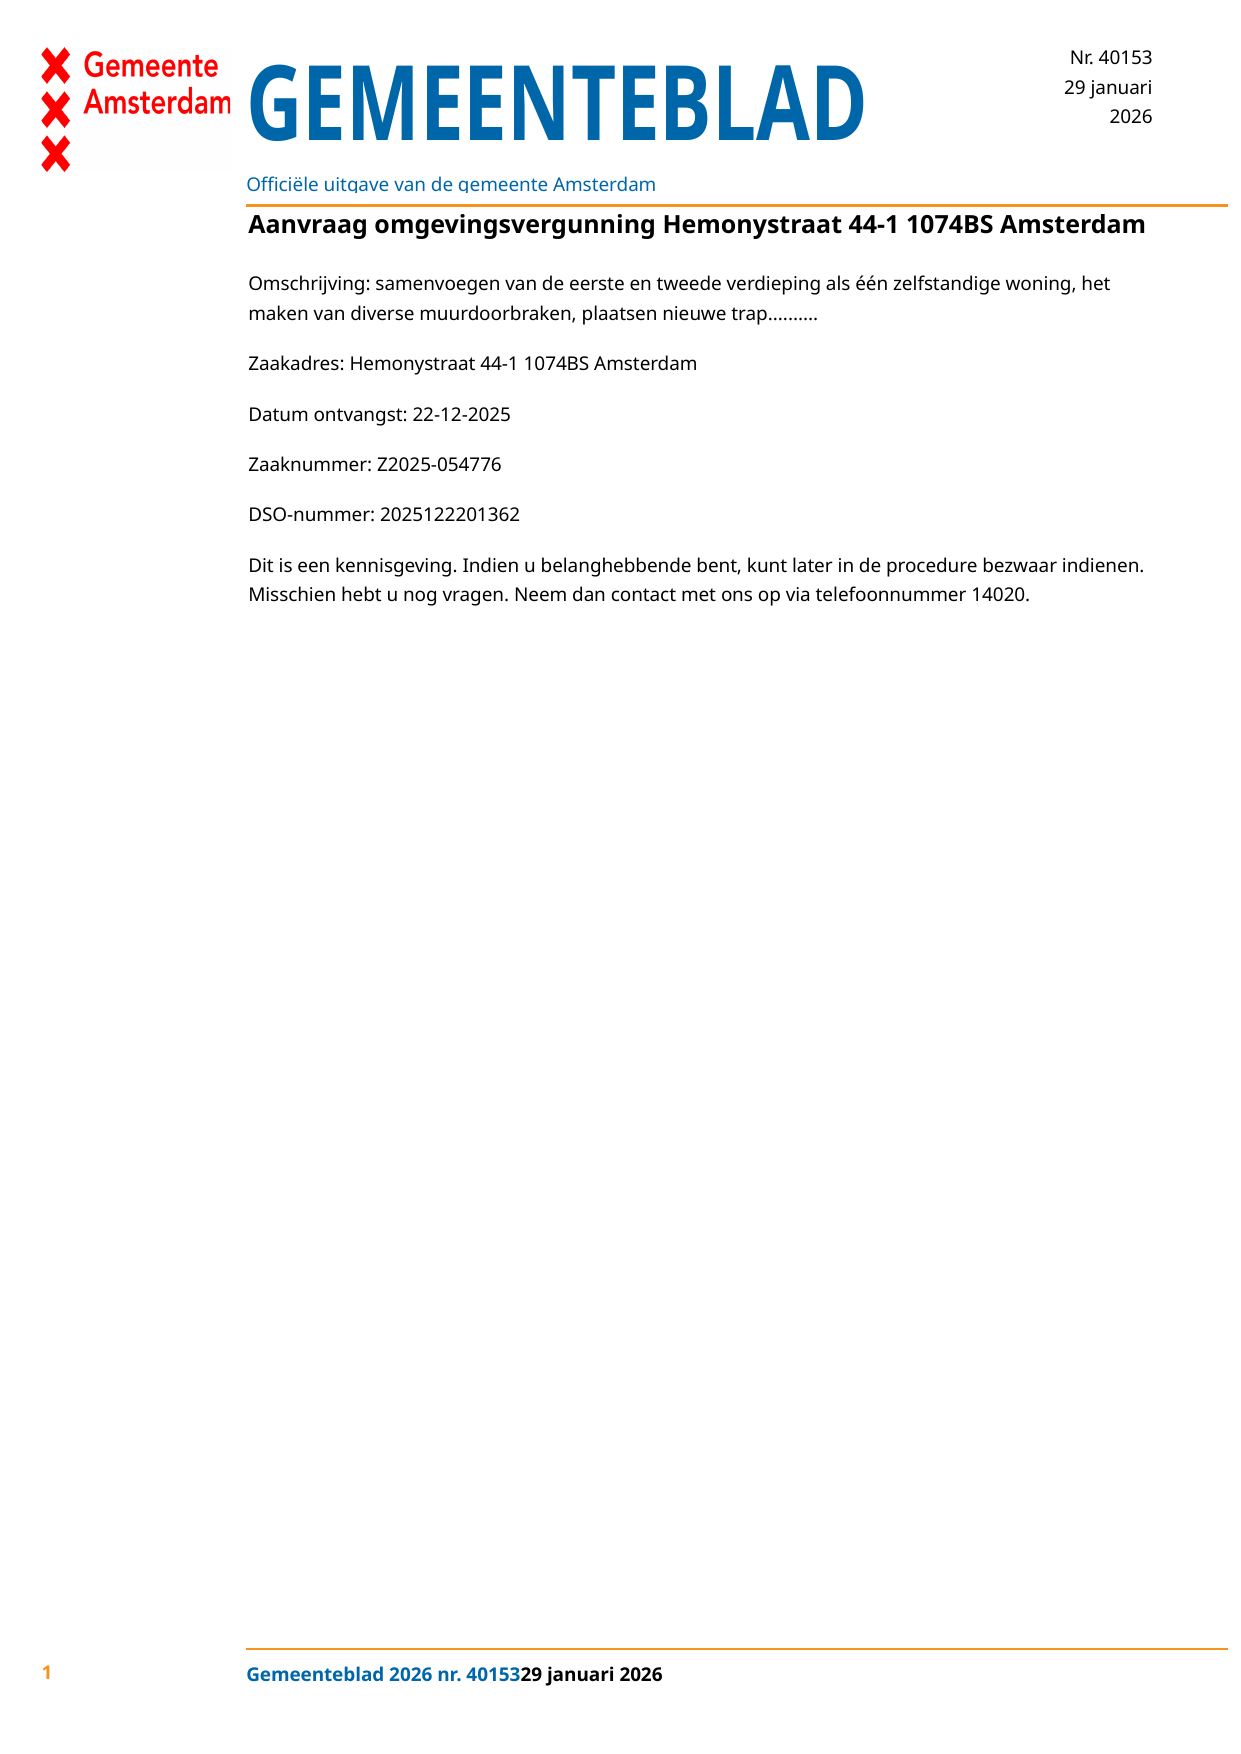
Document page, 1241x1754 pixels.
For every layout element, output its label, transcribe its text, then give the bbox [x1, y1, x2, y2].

text Zaaknummer: Z2025-054776 [248, 451, 1152, 477]
text Datum ontvangst: 22-12-2025 [248, 401, 1152, 426]
picture [41, 47, 231, 172]
text Zaakadres: Hemonystraat 44-1 1074BS Amsterdam [248, 350, 1152, 376]
text Aanvraag omgevingsvergunning Hemonystraat 44-1 1074BS Amsterdam [248, 207, 1152, 241]
text Omschrijving: samenvoegen van de eerste en tweede verdieping als één zelfstandige woning, het maken van diverse muurdoorbraken, plaatsen nieuwe trap.......... [248, 270, 1152, 326]
text DSO-nummer: 2025122201362 [248, 502, 1152, 527]
text Dit is een kennisgeving. Indien u belanghebbende bent, kunt later in de procedure bezwaar indienen. Misschien hebt u nog vragen. Neem dan contact met ons op via telefoonnummer 14020. [248, 552, 1152, 607]
